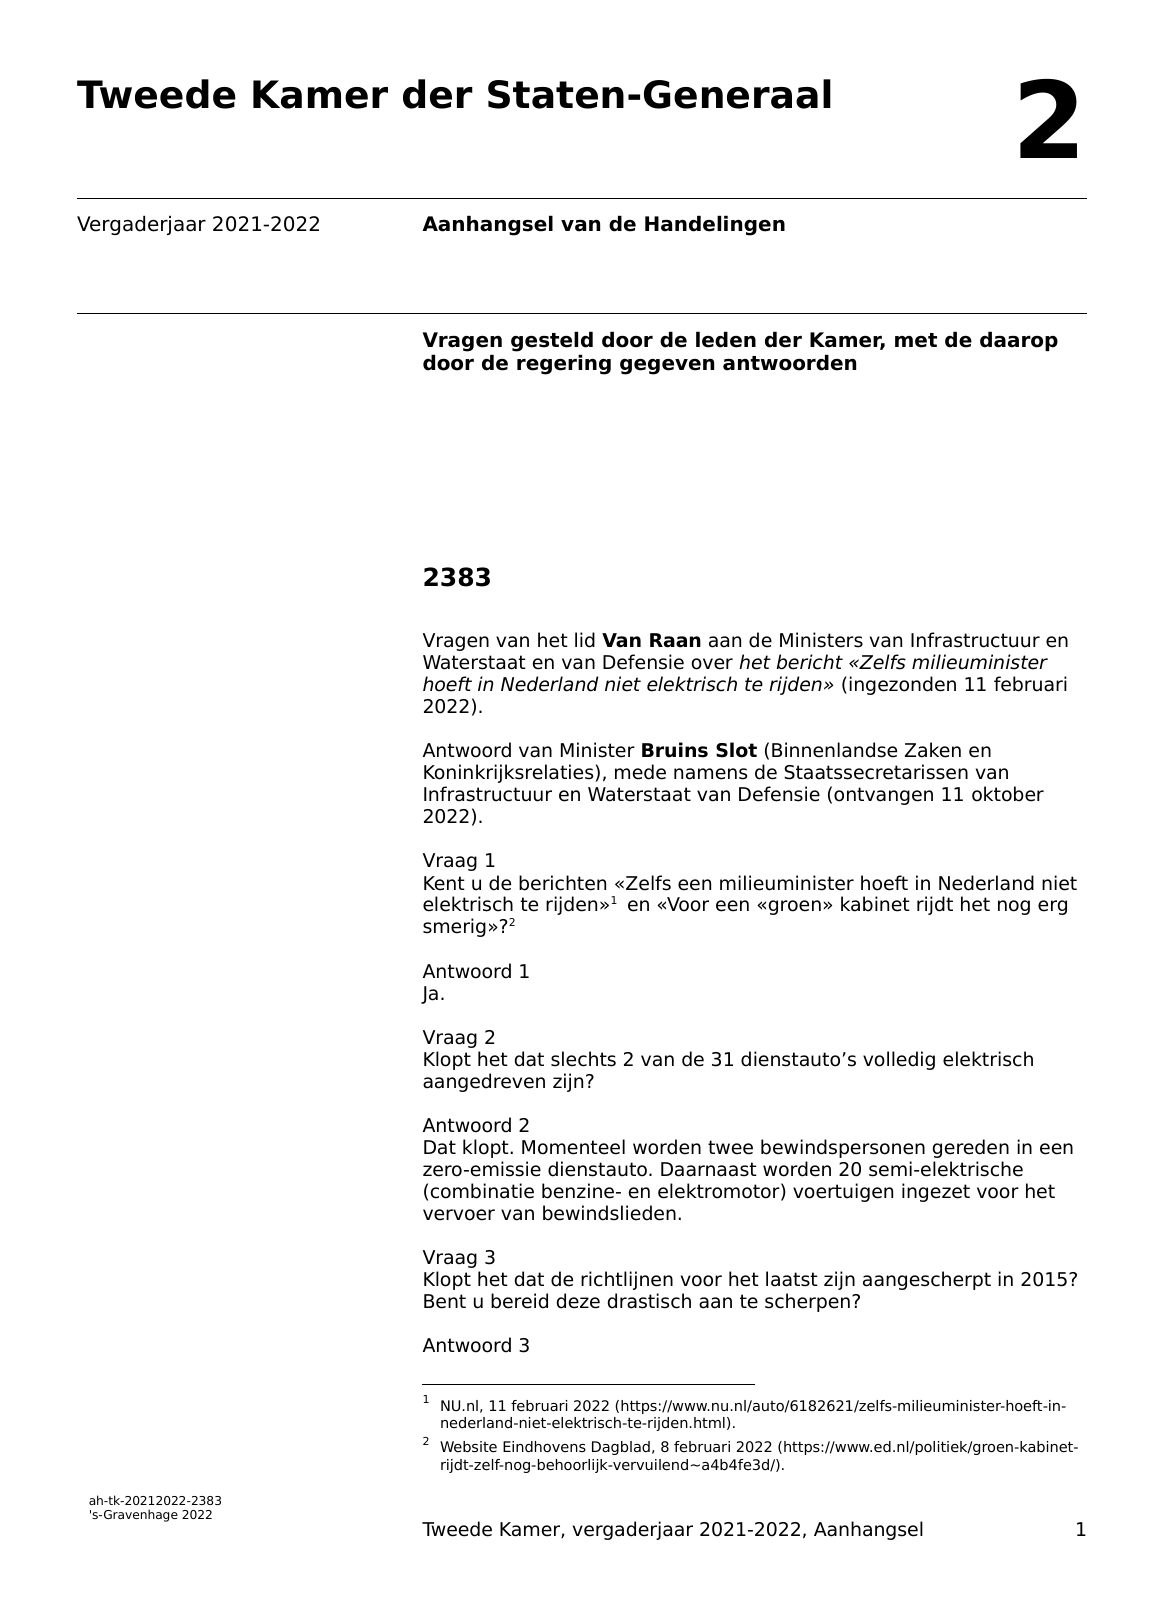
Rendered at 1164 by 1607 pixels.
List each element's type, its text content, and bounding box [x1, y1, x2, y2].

text Vraag 2 [422, 1027, 1087, 1049]
text Antwoord 2 [422, 1115, 1087, 1137]
text NU.nl, 11 februari 2022 (https://www.nu.nl/auto/6182621/zelfs-milieuminister-hoeft-in-nederland-niet-elektrisch-te-rijden.html). [422, 1393, 1087, 1432]
text Dat klopt. Momenteel worden twee bewindspersonen gereden in een zero-emissie dienstauto. Daarnaast worden 20 semi-elektrische (combinatie benzine- en elektromotor) voertuigen ingezet voor het vervoer van bewindslieden. [422, 1137, 1087, 1225]
text 2383 [422, 563, 1087, 592]
table_header Tweede Kamer der Staten-Generaal [77, 59, 886, 198]
table_cell [77, 314, 422, 375]
text 's-Gravenhage 2022 [88, 1508, 323, 1522]
text Vragen van het lid Van Raan aan de Ministers van Infrastructuur en Waterstaat en van Defensie over het bericht «Zelfs milieuminister hoeft in Nederland niet elektrisch te rijden» (ingezonden 11 februari 2022). [422, 630, 1087, 718]
text Vraag 1 [422, 850, 1087, 872]
table_cell Aanhangsel van de Handelingen [422, 199, 1087, 313]
table_header 2 [886, 59, 1087, 198]
text Klopt het dat slechts 2 van de 31 dienstauto’s volledig elektrisch aangedreven zijn? [422, 1049, 1087, 1093]
table_cell Vergaderjaar 2021-2022 [77, 199, 422, 313]
text Klopt het dat de richtlijnen voor het laatst zijn aangescherpt in 2015? Bent u bereid deze drastisch aan te scherpen? [422, 1269, 1087, 1313]
text Antwoord 3 [422, 1335, 1087, 1357]
text ah-tk-20212022-2383 [88, 1494, 323, 1508]
text Antwoord van Minister Bruins Slot (Binnenlandse Zaken en Koninkrijksrelaties), mede namens de Staatssecretarissen van Infrastructuur en Waterstaat van Defensie (ontvangen 11 oktober 2022). [422, 740, 1087, 828]
text Vraag 3 [422, 1247, 1087, 1269]
table_cell Vragen gesteld door de leden der Kamer, met de daarop door de regering gegeven antwoorden [422, 314, 1087, 375]
text Website Eindhovens Dagblad, 8 februari 2022 (https://www.ed.nl/politiek/groen-kabinet-rijdt-zelf-nog-behoorlijk-vervuilend~a4b4fe3d/). [422, 1435, 1087, 1474]
text Ja. [422, 982, 1087, 1004]
text Kent u de berichten «Zelfs een milieuminister hoeft in Nederland niet elektrisch te rijden» en «Voor een «groen» kabinet rijdt het nog erg smerig»? [422, 872, 1087, 938]
text Antwoord 1 [422, 961, 1087, 982]
